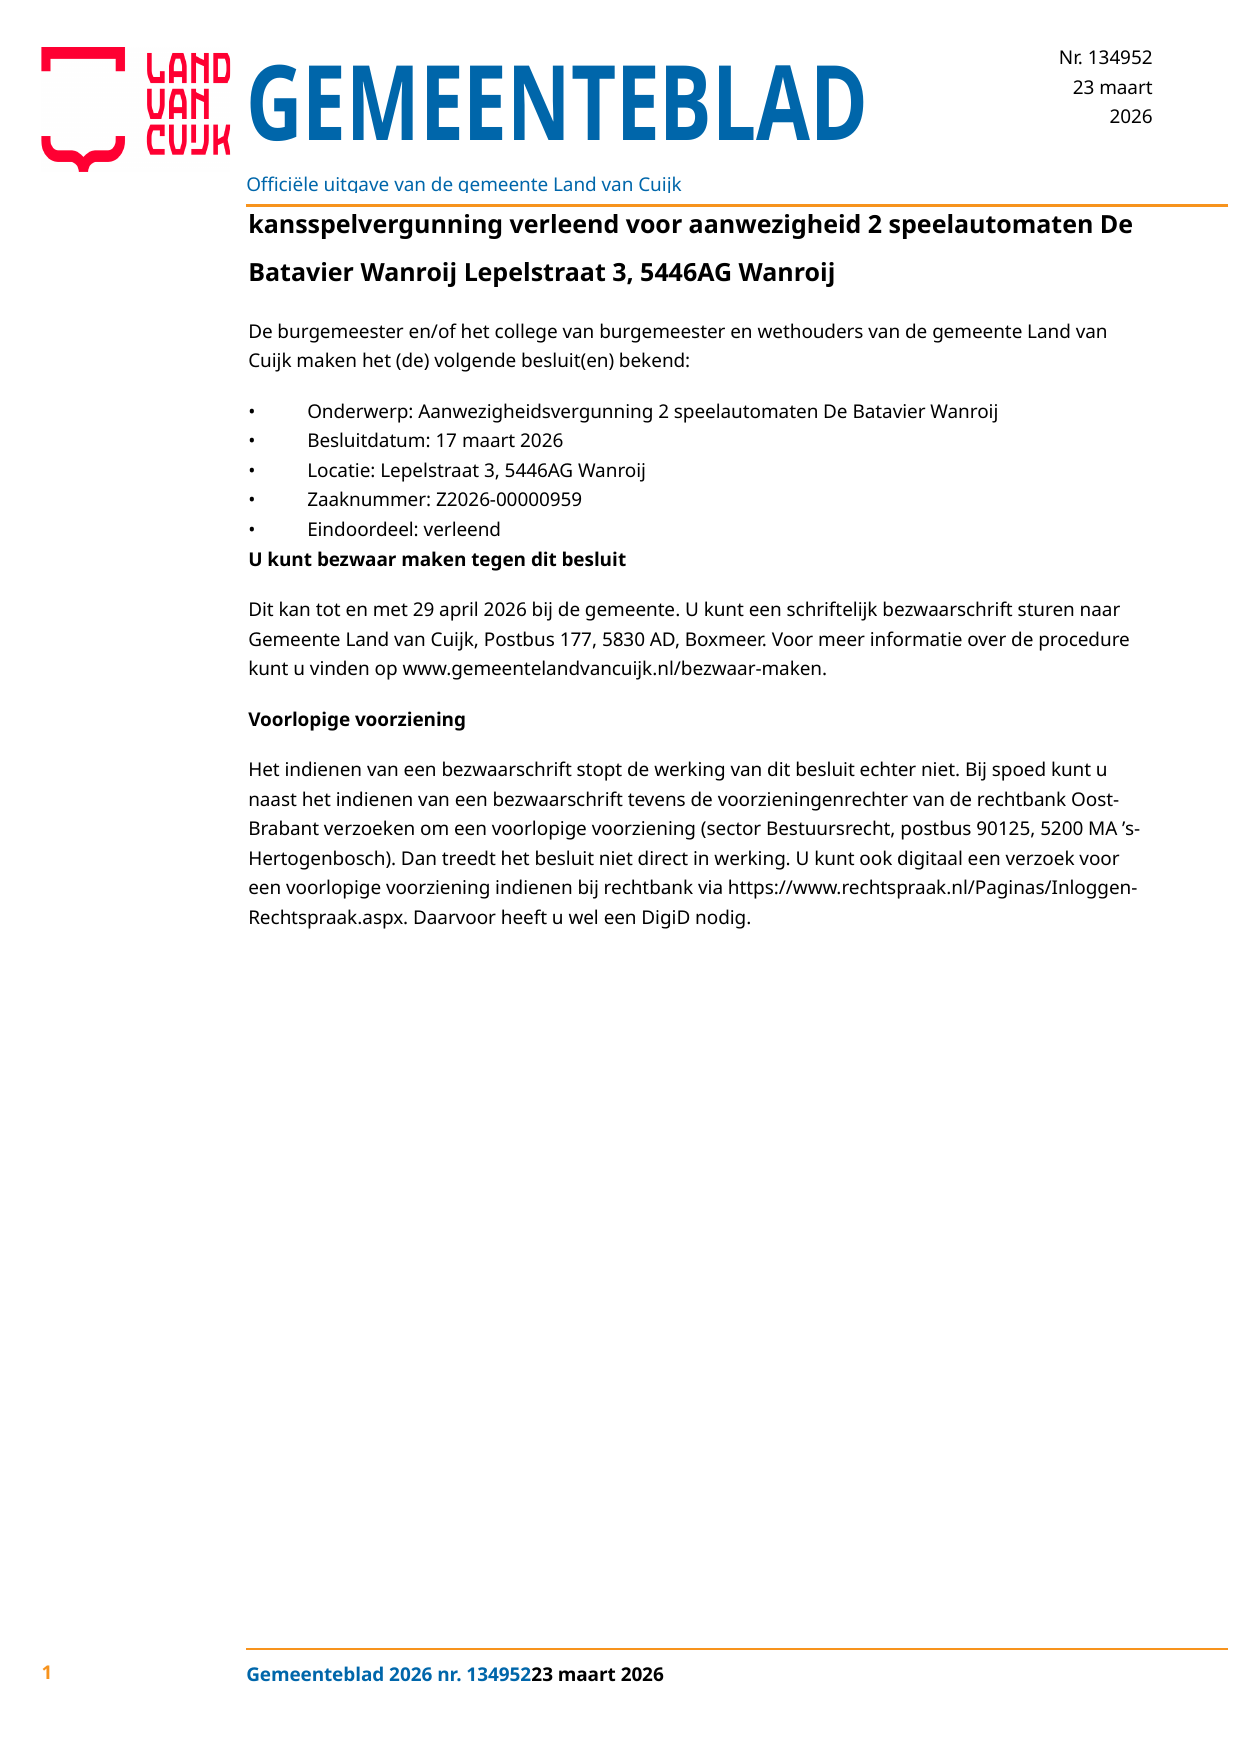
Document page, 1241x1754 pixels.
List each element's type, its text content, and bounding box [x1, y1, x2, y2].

text Dit kan tot en met 29 april 2026 bij de gemeente. U kunt een schriftelijk bezwaarschrift sturen naar Gemeente Land van Cuijk, Postbus 177, 5830 AD, Boxmeer. Voor meer informatie over de procedure kunt u vinden op www.gemeentelandvancuijk.nl/bezwaar-maken. [248, 596, 1152, 681]
list Locatie: Lepelstraat 3, 5446AG Wanroij [248, 457, 1152, 483]
list Besluitdatum: 17 maart 2026 [248, 427, 1152, 453]
picture [41, 47, 231, 172]
text Het indienen van een bezwaarschrift stopt de werking van dit besluit echter niet. Bij spoed kunt u naast het indienen van een bezwaarschrift tevens de voorzieningenrechter van de rechtbank Oost-Brabant verzoeken om een voorlopige voorziening (sector Bestuursrecht, postbus 90125, 5200 MA ’s-Hertogenbosch). Dan treedt het besluit niet direct in werking. U kunt ook digitaal een verzoek voor een voorlopige voorziening indienen bij rechtbank via https://www.rechtspraak.nl/Paginas/Inloggen-Rechtspraak.aspx. Daarvoor heeft u wel een DigiD nodig. [248, 756, 1152, 930]
list Zaaknummer: Z2026-00000959 [248, 487, 1152, 512]
text Voorlopige voorziening [248, 706, 1152, 732]
text kansspelvergunning verleend voor aanwezigheid 2 speelautomaten De Batavier Wanroij Lepelstraat 3, 5446AG Wanroij [248, 207, 1152, 288]
list Onderwerp: Aanwezigheidsvergunning 2 speelautomaten De Batavier Wanroij [248, 398, 1152, 424]
text U kunt bezwaar maken tegen dit besluit [248, 546, 1152, 572]
list Eindoordeel: verleend [248, 516, 1152, 542]
text De burgemeester en/of het college van burgemeester en wethouders van de gemeente Land van Cuijk maken het (de) volgende besluit(en) bekend: [248, 318, 1152, 373]
